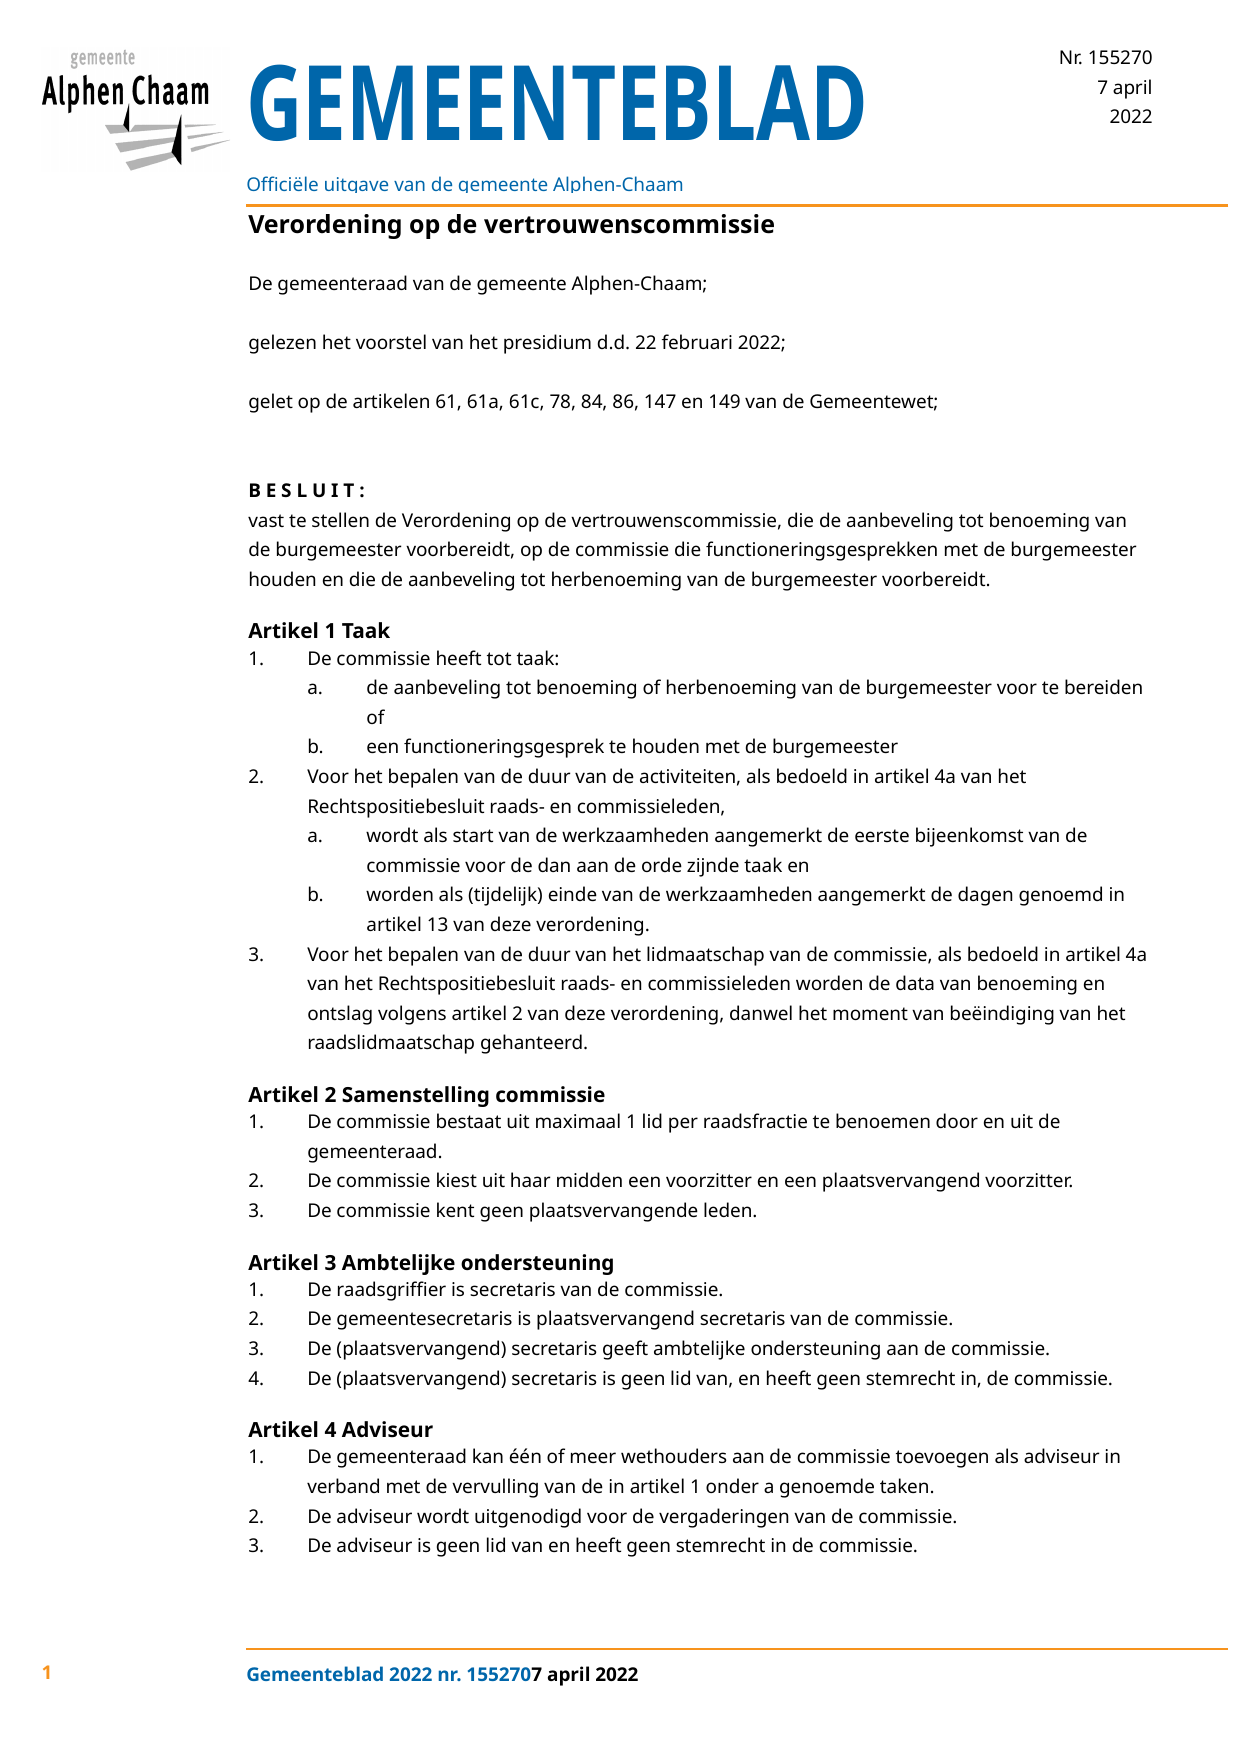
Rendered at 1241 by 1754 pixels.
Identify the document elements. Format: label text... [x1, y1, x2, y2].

list De commissie kent geen plaatsvervangende leden. [248, 1197, 1152, 1223]
text Verordening op de vertrouwenscommissie [248, 207, 1152, 241]
list De commissie heeft tot taak: [248, 645, 1152, 671]
list de aanbeveling tot benoeming of herbenoeming van de burgemeester voor te bereiden of [307, 674, 1152, 730]
text Artikel 1 Taak [248, 617, 1152, 645]
list De gemeentesecretaris is plaatsvervangend secretaris van de commissie. [248, 1306, 1152, 1331]
list De (plaatsvervangend) secretaris geeft ambtelijke ondersteuning aan de commissie. [248, 1335, 1152, 1361]
list De raadsgriffier is secretaris van de commissie. [248, 1276, 1152, 1302]
text De gemeenteraad van de gemeente Alphen-Chaam; [248, 270, 1152, 296]
list wordt als start van de werkzaamheden aangemerkt de eerste bijeenkomst van de commissie voor de dan aan de orde zijnde taak en [307, 822, 1152, 878]
text Artikel 4 Adviseur [248, 1415, 1152, 1444]
list worden als (tijdelijk) einde van de werkzaamheden aangemerkt de dagen genoemd in artikel 13 van deze verordening. [307, 882, 1152, 937]
text Artikel 3 Ambtelijke ondersteuning [248, 1248, 1152, 1276]
text B E S L U I T : [248, 477, 1152, 503]
text Artikel 2 Samenstelling commissie [248, 1080, 1152, 1108]
text gelet op de artikelen 61, 61a, 61c, 78, 84, 86, 147 en 149 van de Gemeentewet; [248, 389, 1152, 414]
list Voor het bepalen van de duur van het lidmaatschap van de commissie, als bedoeld in artikel 4a van het Rechtspositiebesluit raads- en commissieleden worden de data van benoeming en ontslag volgens artikel 2 van deze verordening, danwel het moment van beëindiging van het raadslidmaatschap gehanteerd. [248, 941, 1152, 1055]
list een functioneringsgesprek te houden met de burgemeester [307, 734, 1152, 759]
list De commissie bestaat uit maximaal 1 lid per raadsfractie te benoemen door en uit de gemeenteraad. [248, 1108, 1152, 1164]
text gelezen het voorstel van het presidium d.d. 22 februari 2022; [248, 329, 1152, 355]
list De adviseur is geen lid van en heeft geen stemrecht in de commissie. [248, 1532, 1152, 1558]
list Voor het bepalen van de duur van de activiteiten, als bedoeld in artikel 4a van het Rechtspositiebesluit raads- en commissieleden, [248, 763, 1152, 819]
text vast te stellen de Verordening op de vertrouwenscommissie, die de aanbeveling tot benoeming van de burgemeester voorbereidt, op de commissie die functioneringsgesprekken met de burgemeester houden en die de aanbeveling tot herbenoeming van de burgemeester voorbereidt. [248, 507, 1152, 592]
picture [41, 47, 231, 172]
list De (plaatsvervangend) secretaris is geen lid van, en heeft geen stemrecht in, de commissie. [248, 1365, 1152, 1391]
list De adviseur wordt uitgenodigd voor de vergaderingen van de commissie. [248, 1503, 1152, 1528]
list De commissie kiest uit haar midden een voorzitter en een plaatsvervangend voorzitter. [248, 1168, 1152, 1193]
list De gemeenteraad kan één of meer wethouders aan de commissie toevoegen als adviseur in verband met de vervulling van de in artikel 1 onder a genoemde taken. [248, 1444, 1152, 1499]
